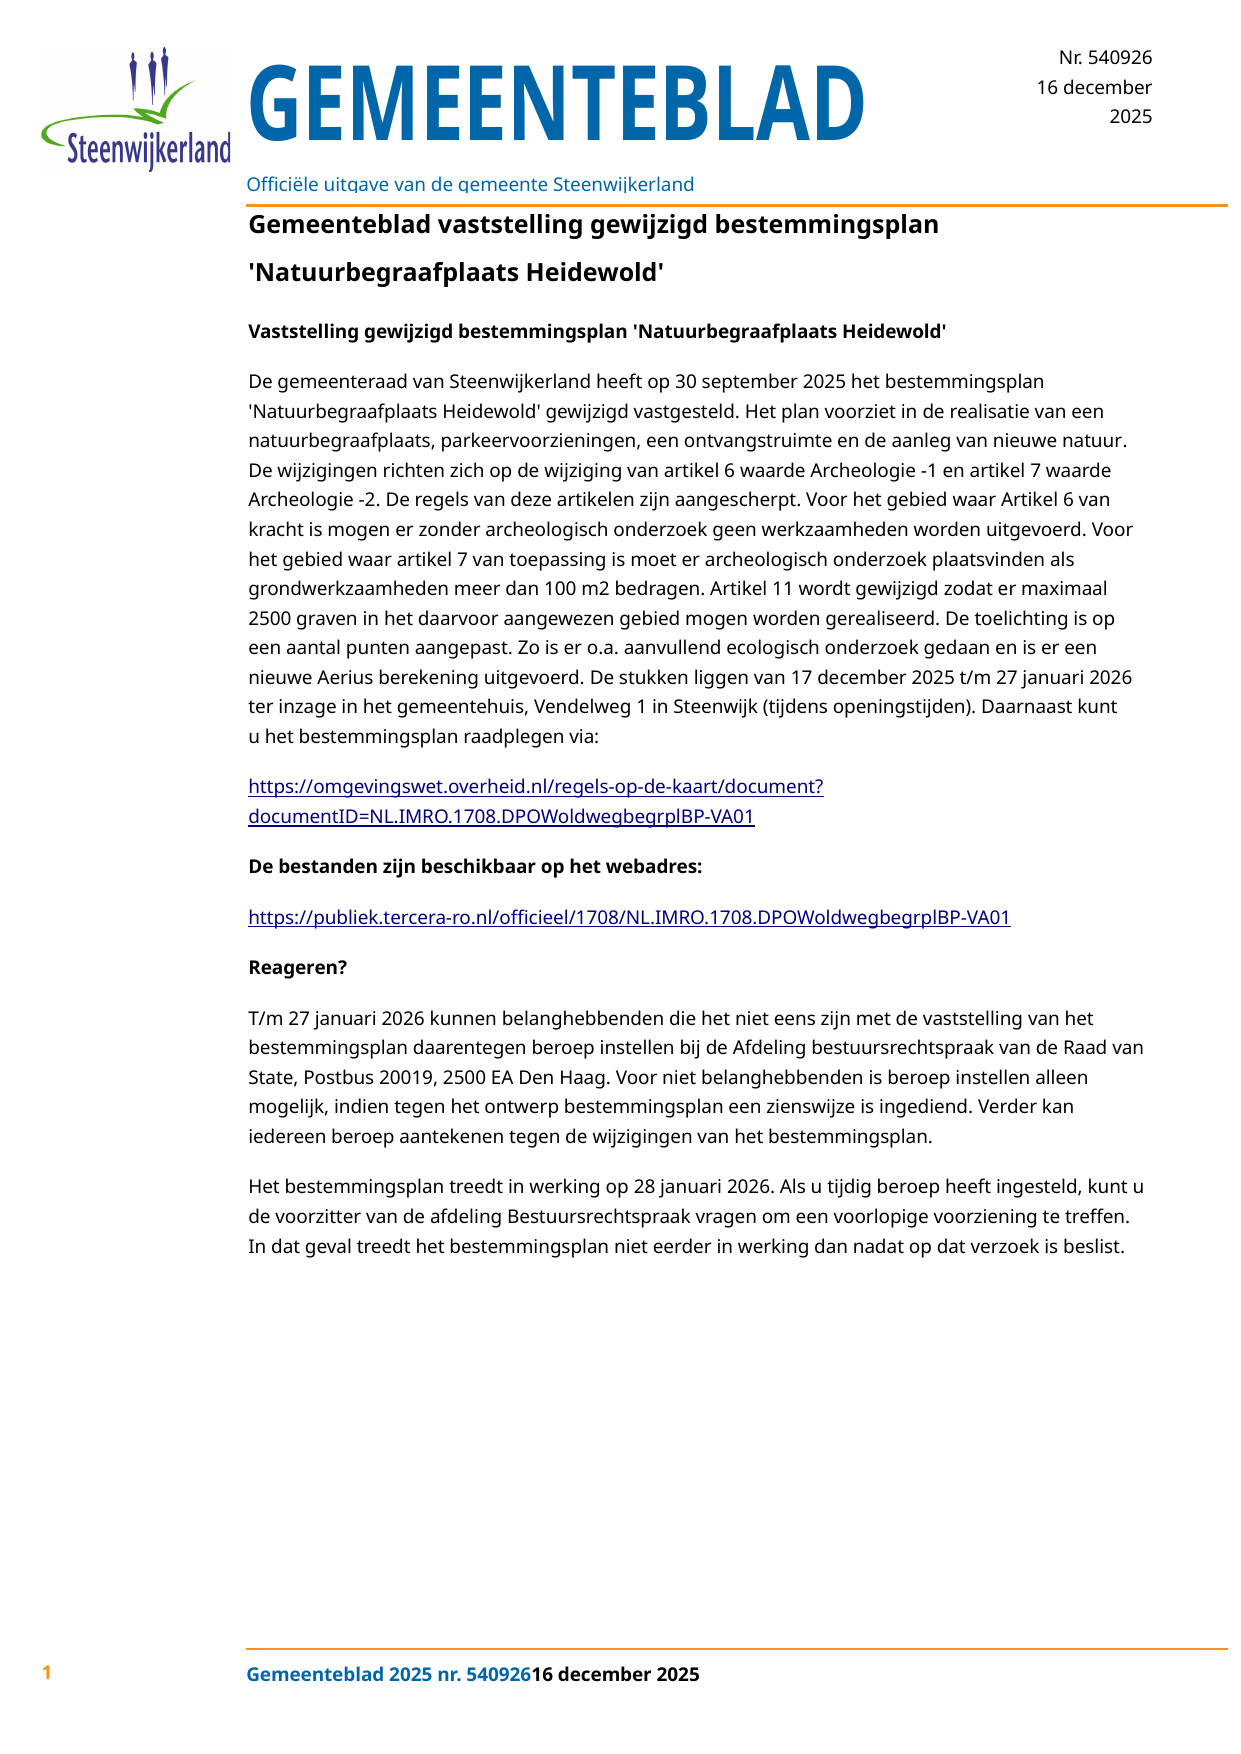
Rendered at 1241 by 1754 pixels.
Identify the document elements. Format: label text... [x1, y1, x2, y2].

picture [41, 47, 231, 172]
text De gemeenteraad van Steenwijkerland heeft​​​ op 30 september 2025 het bestemmingsplan ​'Natuurbegraafplaats Heidewold'​ gewijzigd vastgesteld. Het plan voorziet in ​de realisatie van een natuurbegraafplaats, parkeervoorzieningen, een ontvangstruimte en de aanleg van nieuwe natuur​. De wijzigingen richten zich op ​de wijziging van artikel 6 waarde Archeologie -1 en artikel 7 waarde Archeologie -2. De regels van deze artikelen zijn aangescherpt. Voor het gebied waar Artikel 6 van kracht is mogen er zonder archeologisch onderzoek geen werkzaamheden worden uitgevoerd. Voor het gebied waar artikel 7 van toepassing is moet er archeologisch onderzoek plaatsvinden als grondwerkzaamheden meer dan 100 m2 bedragen. Artikel 11 wordt gewijzigd zodat er maximaal 2500 graven in het daarvoor aangewezen gebied mogen worden gerealiseerd. De toelichting is op een aantal punten aangepast. Zo is er o.a. aanvullend ecologisch onderzoek gedaan en is er een nieuwe Aerius berekening uitgevoerd.​ De stukken liggen van ​17 december 2025​ t/m ​27 januari 2026​ ter inzage in het gemeentehuis, Vendelweg 1 in Steenwijk (tijdens openingstijden). Daarnaast kunt u het bestemmingsplan raadplegen via: [248, 368, 1152, 749]
text T/m ​27 januari 2026​ kunnen belanghebbenden die het niet eens zijn met de vaststelling van het bestemmingsplan daarentegen beroep instellen bij de Afdeling bestuursrechtspraak van de Raad van State, Postbus 20019, 2500 EA Den Haag. Voor niet belanghebbenden is beroep instellen alleen mogelijk, indien tegen het ontwerp bestemmingsplan een zienswijze is ingediend. Verder kan iedereen beroep aantekenen tegen de wijzigingen van het bestemmingsplan. [248, 1005, 1152, 1149]
text https://omgevingswet.overheid.nl/regels-op-de-kaart/document?documentID=NL.IMRO.1708.DPOWoldwegbegrplBP-VA01 [248, 774, 1152, 829]
text https://publiek.tercera-ro.nl/officieel/1708/NL.IMRO.1708.DPOWoldwegbegrplBP-VA01 [248, 904, 1152, 930]
text Reageren? [248, 954, 1152, 980]
text De bestanden zijn beschikbaar op het webadres: [248, 854, 1152, 879]
text Het bestemmingsplan treedt in werking op ​​​28 januari 2026. Als u tijdig beroep heeft ingesteld, kunt u de voorzitter van de afdeling Bestuursrechtspraak vragen om een voorlopige voorziening te treffen. In dat geval treedt het bestemmingsplan niet eerder in werking dan nadat op dat verzoek is beslist. [248, 1174, 1152, 1259]
text Vaststelling gewijzigd bestemmingsplan ​'Natuurbegraafplaats Heidewold'​ [248, 318, 1152, 344]
text Gemeenteblad vaststelling gewijzigd bestemmingsplan 'Natuurbegraafplaats Heidewold' [248, 207, 1152, 288]
